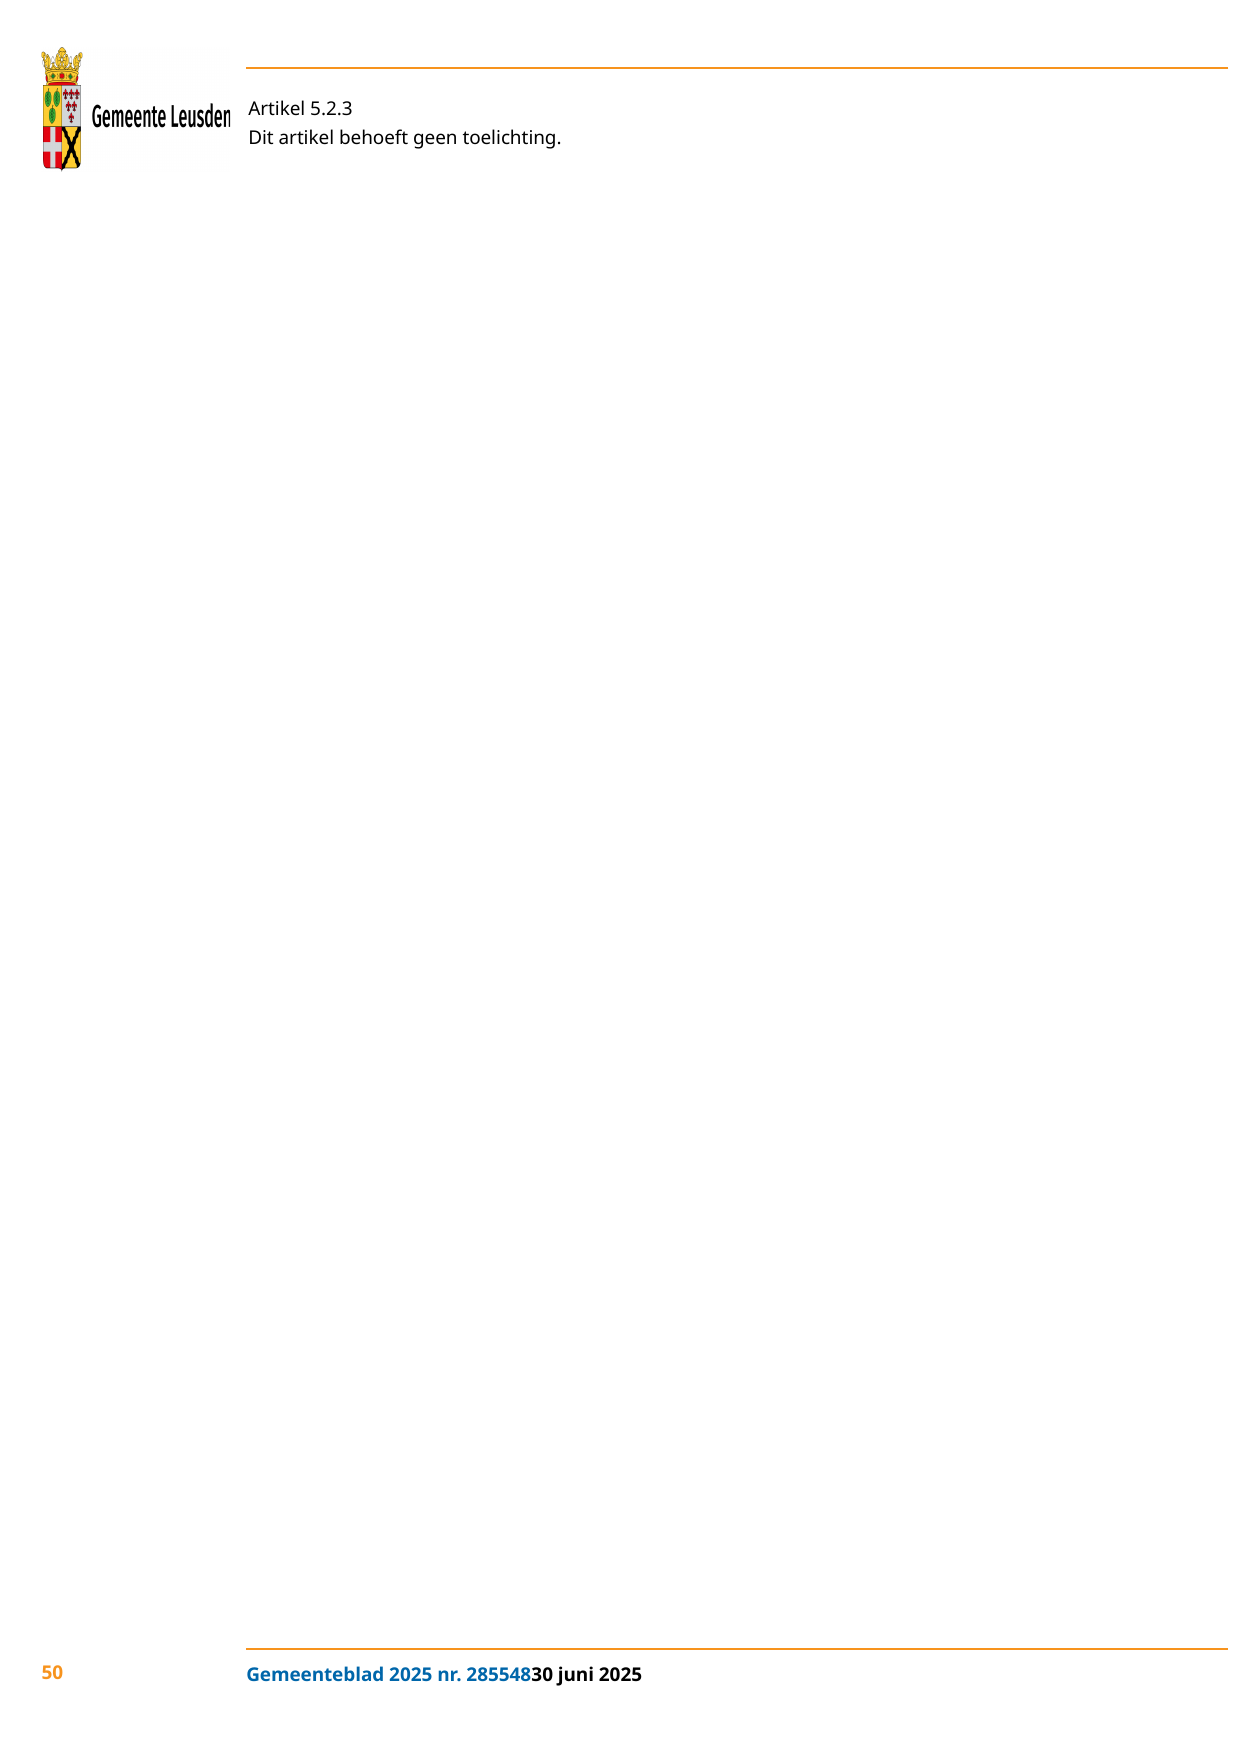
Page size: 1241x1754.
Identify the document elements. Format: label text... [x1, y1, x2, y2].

text Dit artikel behoeft geen toelichting. [248, 124, 1152, 150]
text Artikel 5.2.3 [248, 95, 1152, 121]
picture [41, 47, 231, 172]
